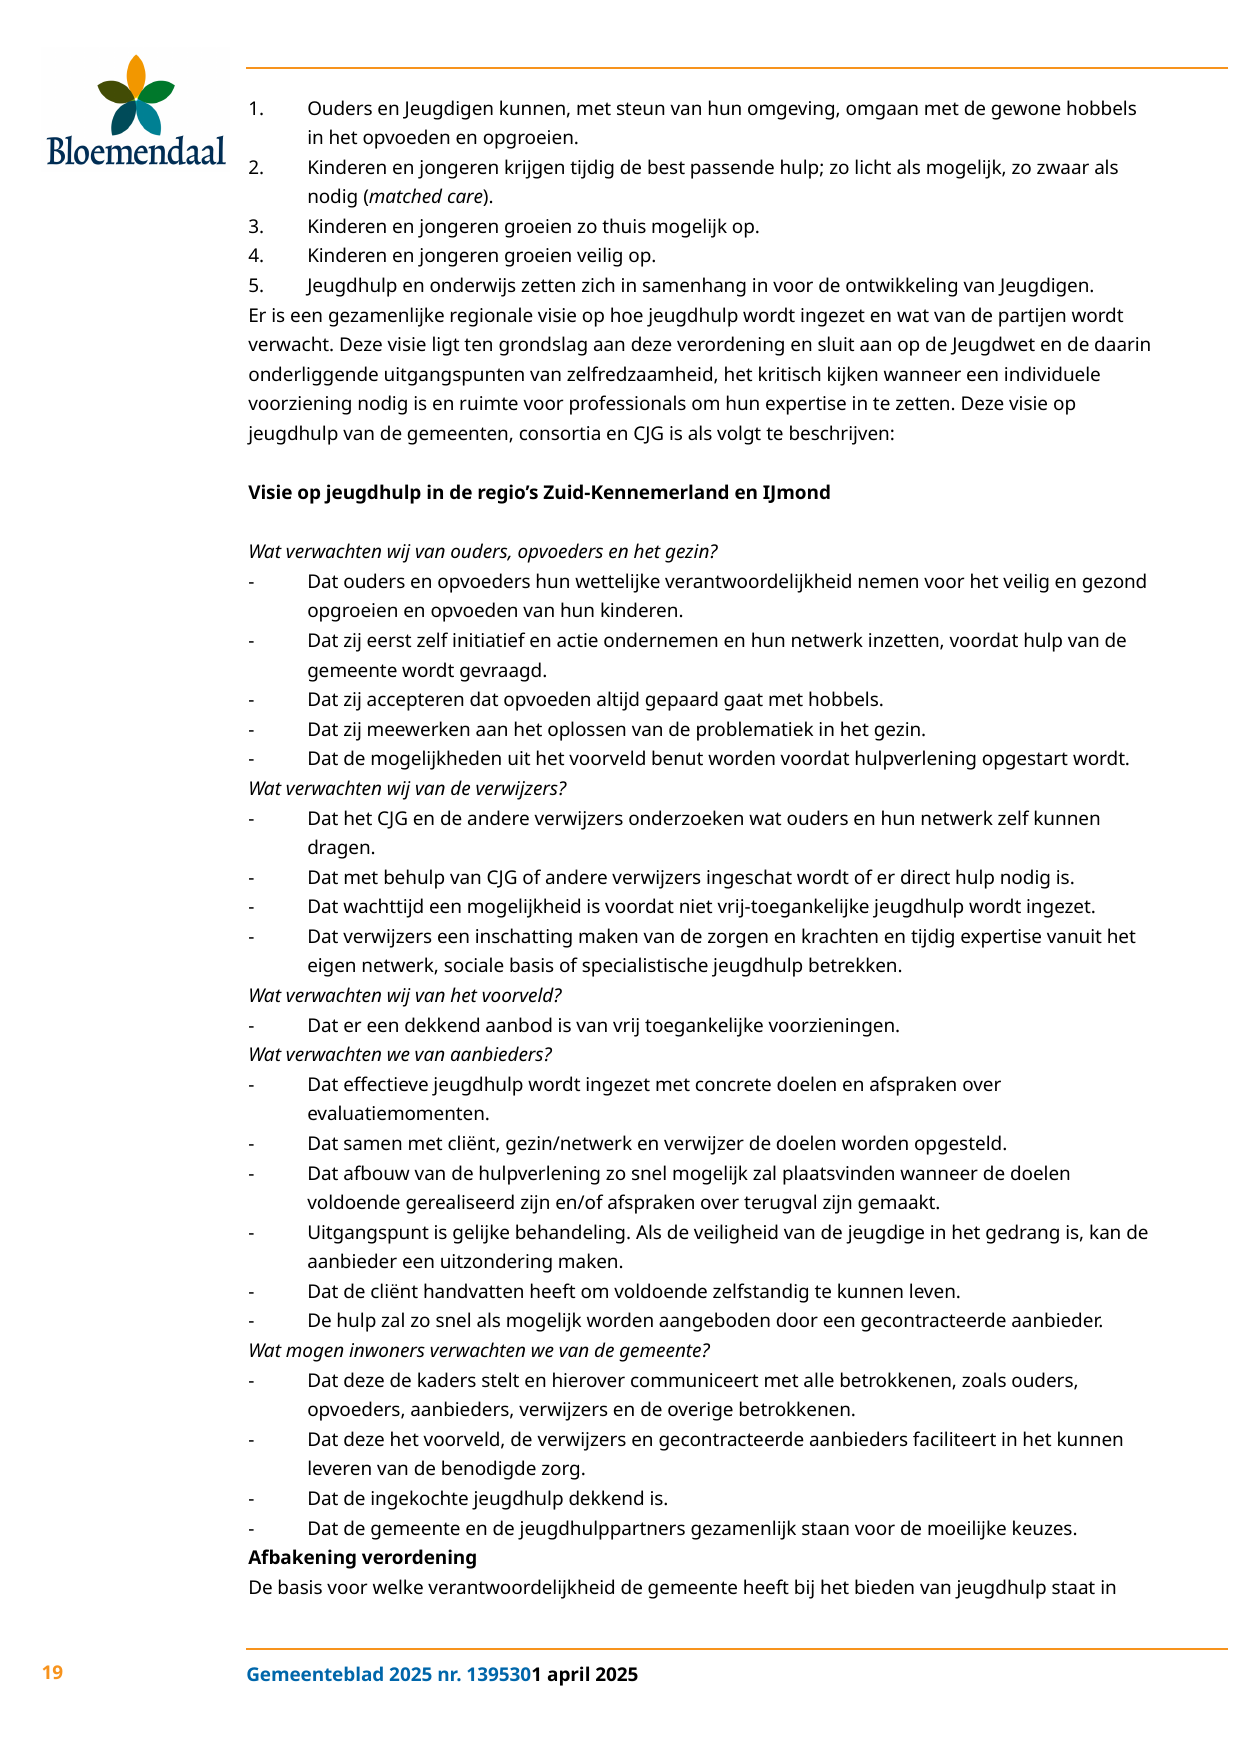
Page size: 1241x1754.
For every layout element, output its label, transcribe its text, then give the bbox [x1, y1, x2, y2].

list Dat er een dekkend aanbod is van vrij toegankelijke voorzieningen. [248, 1012, 1152, 1038]
list Dat de cliënt handvatten heeft om voldoende zelfstandig te kunnen leven. [248, 1278, 1152, 1304]
text Wat mogen inwoners verwachten we van de gemeente? [248, 1337, 1152, 1363]
picture [41, 47, 231, 172]
list Kinderen en jongeren groeien zo thuis mogelijk op. [248, 213, 1152, 239]
list Dat de mogelijkheden uit het voorveld benut worden voordat hulpverlening opgestart wordt. [248, 746, 1152, 771]
text Afbakening verordening [248, 1544, 1152, 1570]
list Dat zij eerst zelf initiatief en actie ondernemen en hun netwerk inzetten, voordat hulp van de gemeente wordt gevraagd. [248, 627, 1152, 683]
list Dat ouders en opvoeders hun wettelijke verantwoordelijkheid nemen voor het veilig en gezond opgroeien en opvoeden van hun kinderen. [248, 568, 1152, 623]
list Dat wachttijd een mogelijkheid is voordat niet vrij-toegankelijke jeugdhulp wordt ingezet. [248, 893, 1152, 919]
text Er is een gezamenlijke regionale visie op hoe jeugdhulp wordt ingezet en wat van de partijen wordt verwacht. Deze visie ligt ten grondslag aan deze verordening en sluit aan op de Jeugdwet en de daarin onderliggende uitgangspunten van zelfredzaamheid, het kritisch kijken wanneer een individuele voorziening nodig is en ruimte voor professionals om hun expertise in te zetten. Deze visie op jeugdhulp van de gemeenten, consortia en CJG is als volgt te beschrijven: [248, 302, 1152, 446]
list Jeugdhulp en onderwijs zetten zich in samenhang in voor de ontwikkeling van Jeugdigen. [248, 272, 1152, 298]
list Dat afbouw van de hulpverlening zo snel mogelijk zal plaatsvinden wanneer de doelen voldoende gerealiseerd zijn en/of afspraken over terugval zijn gemaakt. [248, 1160, 1152, 1215]
list Dat deze het voorveld, de verwijzers en gecontracteerde aanbieders faciliteert in het kunnen leveren van de benodigde zorg. [248, 1426, 1152, 1481]
list Dat samen met cliënt, gezin/netwerk en verwijzer de doelen worden opgesteld. [248, 1130, 1152, 1156]
list Dat verwijzers een inschatting maken van de zorgen en krachten en tijdig expertise vanuit het eigen netwerk, sociale basis of specialistische jeugdhulp betrekken. [248, 923, 1152, 978]
text Wat verwachten wij van ouders, opvoeders en het gezin? [248, 538, 1152, 564]
text Wat verwachten we van aanbieders? [248, 1041, 1152, 1067]
text Wat verwachten wij van het voorveld? [248, 982, 1152, 1008]
list Uitgangspunt is gelijke behandeling. Als de veiligheid van de jeugdige in het gedrang is, kan de aanbieder een uitzondering maken. [248, 1219, 1152, 1274]
list Dat zij meewerken aan het oplossen van de problematiek in het gezin. [248, 716, 1152, 742]
list Kinderen en jongeren groeien veilig op. [248, 243, 1152, 268]
list Dat met behulp van CJG of andere verwijzers ingeschat wordt of er direct hulp nodig is. [248, 864, 1152, 890]
text Wat verwachten wij van de verwijzers? [248, 775, 1152, 801]
text De basis voor welke verantwoordelijkheid de gemeente heeft bij het bieden van jeugdhulp staat in [248, 1574, 1152, 1600]
list Dat zij accepteren dat opvoeden altijd gepaard gaat met hobbels. [248, 686, 1152, 712]
list Dat deze de kaders stelt en hierover communiceert met alle betrokkenen, zoals ouders, opvoeders, aanbieders, verwijzers en de overige betrokkenen. [248, 1367, 1152, 1422]
list Dat de gemeente en de jeugdhulppartners gezamenlijk staan voor de moeilijke keuzes. [248, 1515, 1152, 1541]
list Dat het CJG en de andere verwijzers onderzoeken wat ouders en hun netwerk zelf kunnen dragen. [248, 805, 1152, 860]
list Dat de ingekochte jeugdhulp dekkend is. [248, 1485, 1152, 1511]
text Visie op jeugdhulp in de regio’s Zuid-Kennemerland en IJmond [248, 479, 1152, 505]
list De hulp zal zo snel als mogelijk worden aangeboden door een gecontracteerde aanbieder. [248, 1308, 1152, 1333]
list Ouders en Jeugdigen kunnen, met steun van hun omgeving, omgaan met de gewone hobbels in het opvoeden en opgroeien. [248, 95, 1152, 150]
list Kinderen en jongeren krijgen tijdig de best passende hulp; zo licht als mogelijk, zo zwaar als nodig (matched care). [248, 154, 1152, 209]
list Dat effectieve jeugdhulp wordt ingezet met concrete doelen en afspraken over evaluatiemomenten. [248, 1071, 1152, 1126]
